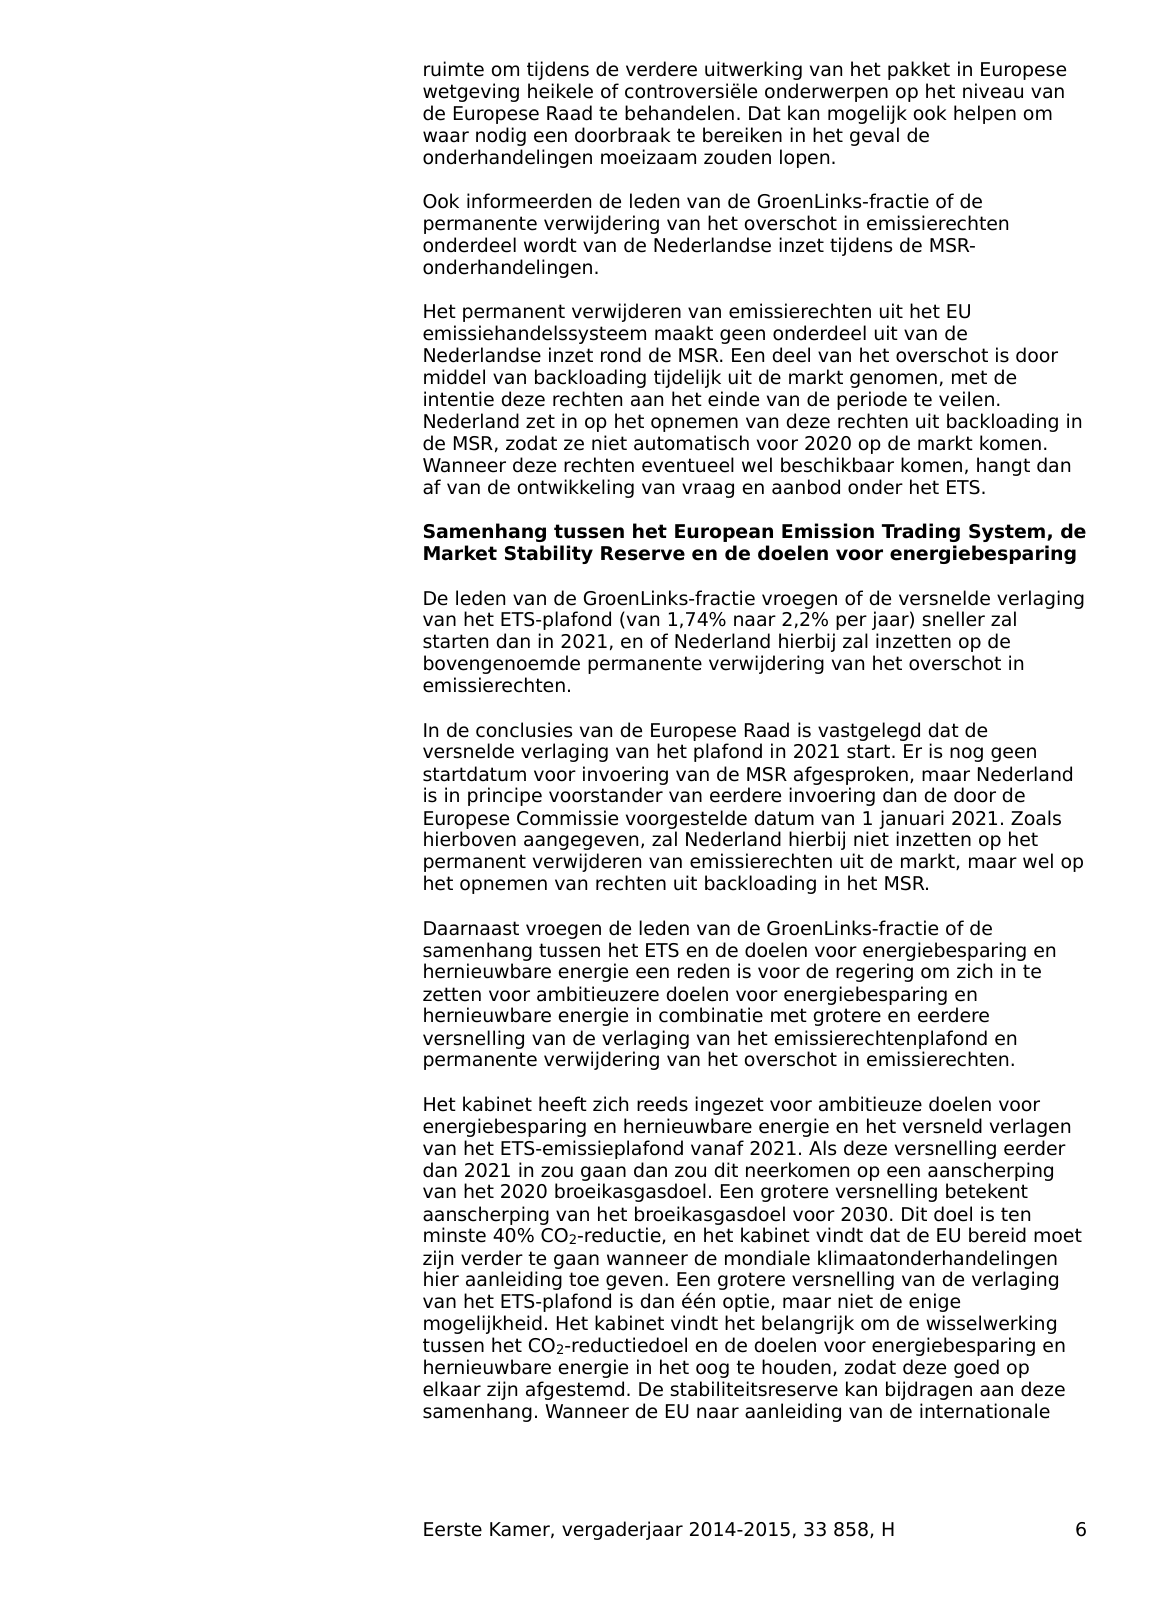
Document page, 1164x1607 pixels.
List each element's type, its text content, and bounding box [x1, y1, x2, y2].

text ruimte om tijdens de verdere uitwerking van het pakket in Europese wetgeving heikele of controversiële onderwerpen op het niveau van de Europese Raad te behandelen. Dat kan mogelijk ook helpen om waar nodig een doorbraak te bereiken in het geval de onderhandelingen moeizaam zouden lopen. [422, 59, 1087, 169]
text Daarnaast vroegen de leden van de GroenLinks-fractie of de samenhang tussen het ETS en de doelen voor energiebesparing en hernieuwbare energie een reden is voor de regering om zich in te zetten voor ambitieuzere doelen voor energiebesparing en hernieuwbare energie in combinatie met grotere en eerdere versnelling van de verlaging van het emissierechtenplafond en permanente verwijdering van het overschot in emissierechten. [422, 917, 1087, 1071]
text De leden van de GroenLinks-fractie vroegen of de versnelde verlaging van het ETS-plafond (van 1,74% naar 2,2% per jaar) sneller zal starten dan in 2021, en of Nederland hierbij zal inzetten op de bovengenoemde permanente verwijdering van het overschot in emissierechten. [422, 587, 1087, 697]
text In de conclusies van de Europese Raad is vastgelegd dat de versnelde verlaging van het plafond in 2021 start. Er is nog geen startdatum voor invoering van de MSR afgesproken, maar Nederland is in principe voorstander van eerdere invoering dan de door de Europese Commissie voorgestelde datum van 1 januari 2021. Zoals hierboven aangegeven, zal Nederland hierbij niet inzetten op het permanent verwijderen van emissierechten uit de markt, maar wel op het opnemen van rechten uit backloading in het MSR. [422, 719, 1087, 895]
text Het kabinet heeft zich reeds ingezet voor ambitieuze doelen voor energiebesparing en hernieuwbare energie en het versneld verlagen van het ETS-emissieplafond vanaf 2021. Als deze versnelling eerder dan 2021 in zou gaan dan zou dit neerkomen op een aanscherping van het 2020 broeikasgasdoel. Een grotere versnelling betekent aanscherping van het broeikasgasdoel voor 2030. Dit doel is ten minste 40% CO2-reductie, en het kabinet vindt dat de EU bereid moet zijn verder te gaan wanneer de mondiale klimaatonderhandelingen hier aanleiding toe geven. Een grotere versnelling van de verlaging van het ETS-plafond is dan één optie, maar niet de enige mogelijkheid. Het kabinet vindt het belangrijk om de wisselwerking tussen het CO2-reductiedoel en de doelen voor energiebesparing en hernieuwbare energie in het oog te houden, zodat deze goed op elkaar zijn afgestemd. De stabiliteitsreserve kan bijdragen aan deze samenhang. Wanneer de EU naar aanleiding van de internationale [422, 1093, 1087, 1423]
subtitle Samenhang tussen het European Emission Trading System, de Market Stability Reserve en de doelen voor energiebesparing [422, 521, 1087, 565]
text Het permanent verwijderen van emissierechten uit het EU emissiehandelssysteem maakt geen onderdeel uit van de Nederlandse inzet rond de MSR. Een deel van het overschot is door middel van backloading tijdelijk uit de markt genomen, met de intentie deze rechten aan het einde van de periode te veilen. Nederland zet in op het opnemen van deze rechten uit backloading in de MSR, zodat ze niet automatisch voor 2020 op de markt komen. Wanneer deze rechten eventueel wel beschikbaar komen, hangt dan af van de ontwikkeling van vraag en aanbod onder het ETS. [422, 301, 1087, 499]
text Ook informeerden de leden van de GroenLinks-fractie of de permanente verwijdering van het overschot in emissierechten onderdeel wordt van de Nederlandse inzet tijdens de MSR-onderhandelingen. [422, 191, 1087, 279]
